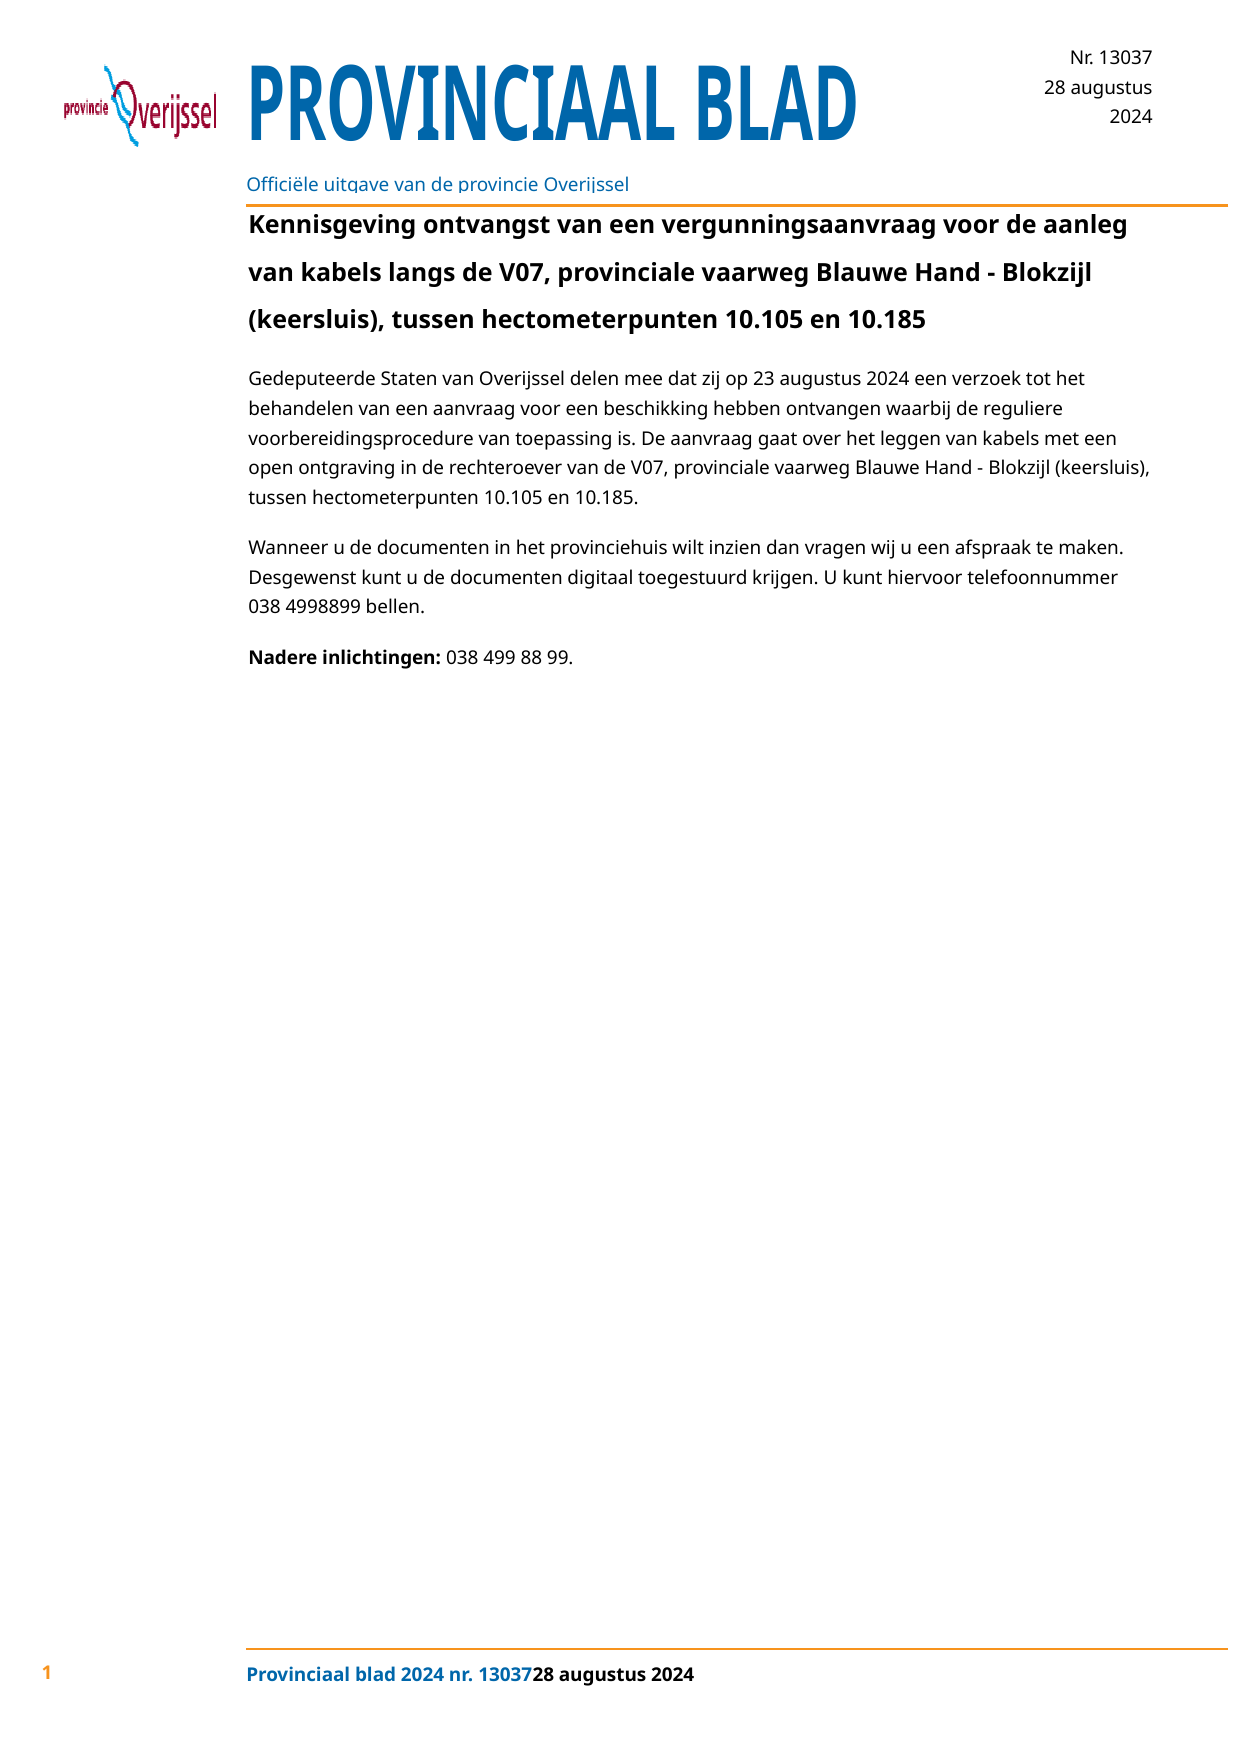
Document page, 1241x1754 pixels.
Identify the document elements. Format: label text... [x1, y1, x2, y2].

text Gedeputeerde Staten van Overijssel delen mee dat zij op 23 augustus 2024 een verzoek tot het behandelen van een aanvraag voor een beschikking hebben ontvangen waarbij de reguliere voorbereidingsprocedure van toepassing is. De aanvraag gaat over het leggen van kabels met een open ontgraving in de rechteroever van de V07, provinciale vaarweg Blauwe Hand - Blokzijl (keersluis), tussen hectometerpunten 10.105 en 10.185. [248, 366, 1152, 509]
text Kennisgeving ontvangst van een vergunningsaanvraag voor de aanleg van kabels langs de V07, provinciale vaarweg Blauwe Hand - Blokzijl (keersluis), tussen hectometerpunten 10.105 en 10.185 [248, 207, 1152, 336]
text Wanneer u de documenten in het provinciehuis wilt inzien dan vragen wij u een afspraak te maken. Desgewenst kunt u de documenten digitaal toegestuurd krijgen. U kunt hiervoor telefoonnummer 038 4998899 bellen. [248, 534, 1152, 619]
picture [41, 47, 231, 172]
text Nadere inlichtingen: 038 499 88 99. [248, 644, 1152, 669]
